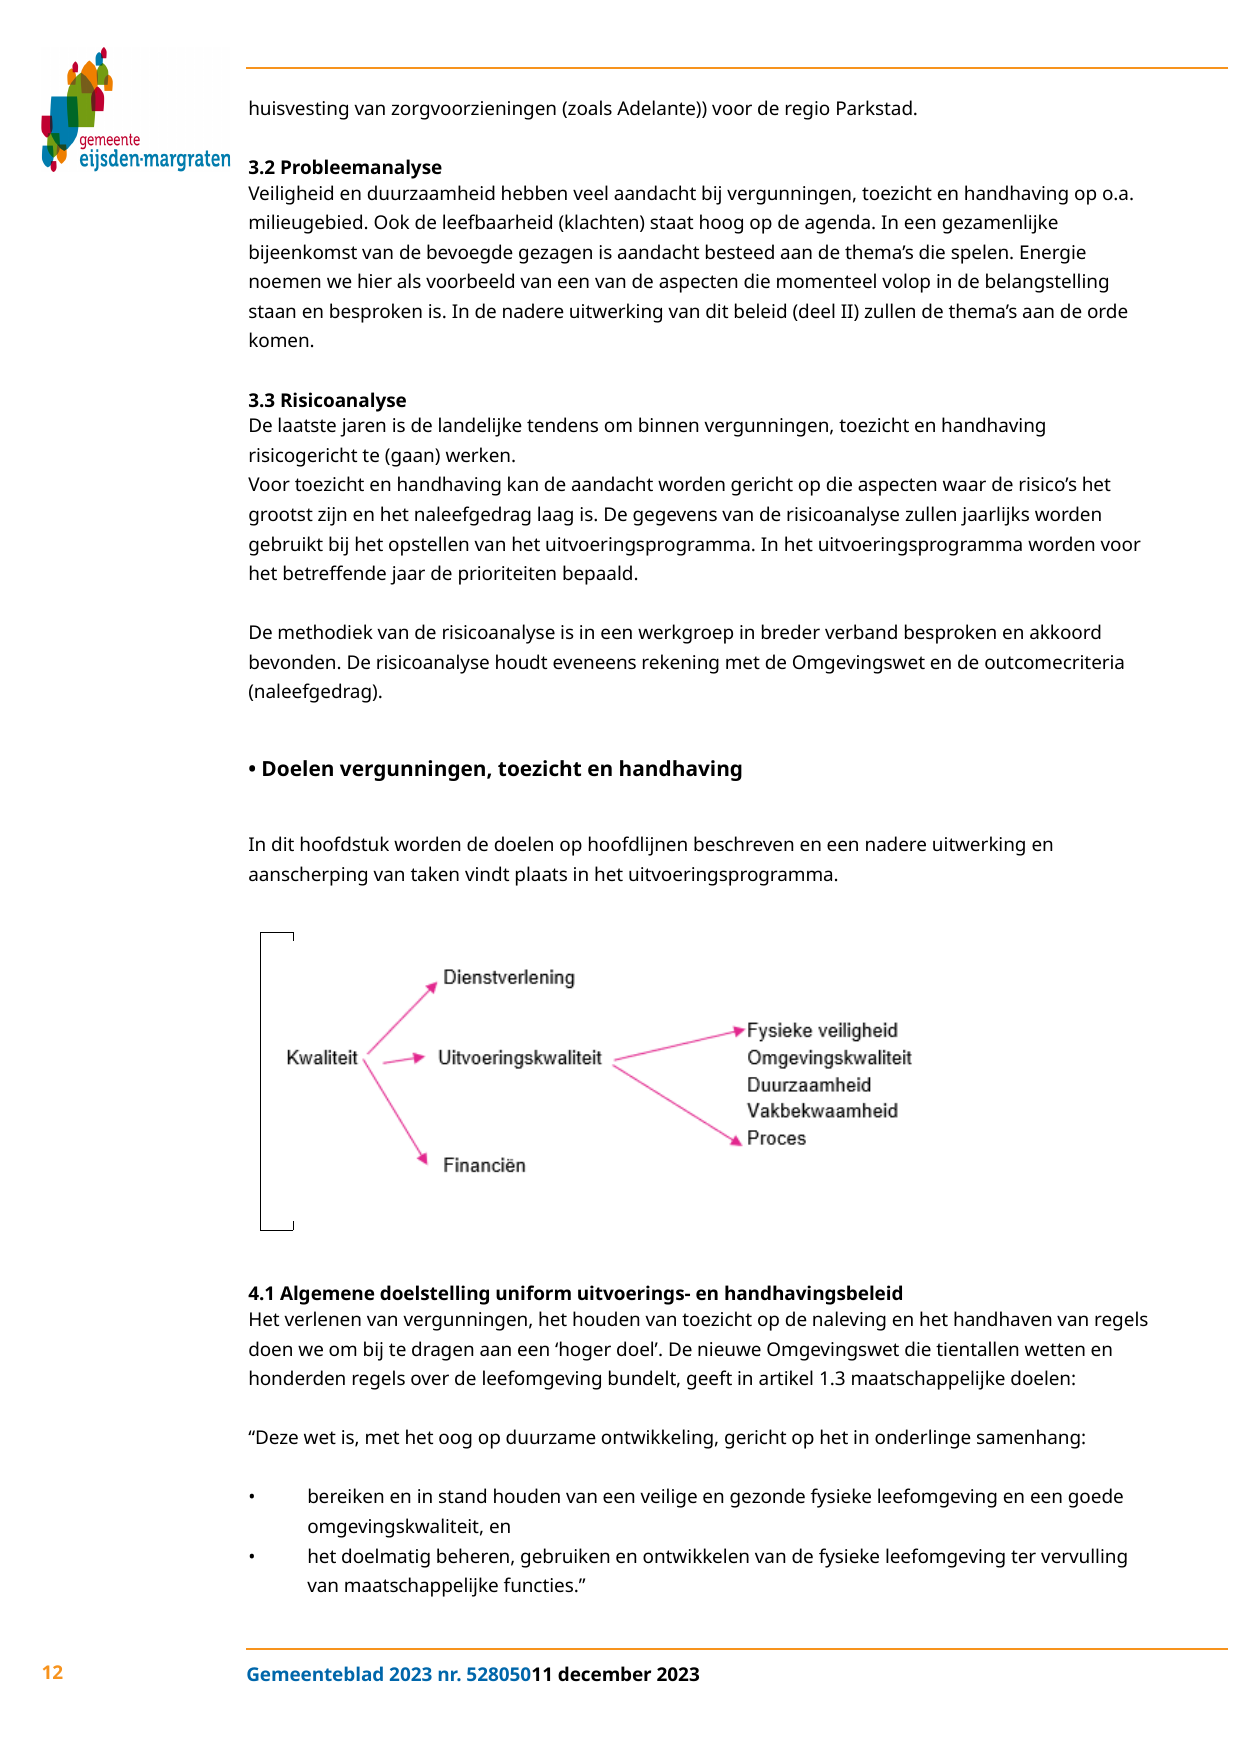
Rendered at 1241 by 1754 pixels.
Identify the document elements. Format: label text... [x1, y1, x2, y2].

text “Deze wet is, met het oog op duurzame ontwikkeling, gericht op het in onderlinge samenhang: [248, 1424, 1152, 1450]
list het doelmatig beheren, gebruiken en ontwikkelen van de fysieke leefomgeving ter vervulling van maatschappelijke functies.” [248, 1543, 1152, 1598]
text 3.2 Probleemanalyse [248, 154, 1152, 180]
list bereiken en in stand houden van een veilige en gezonde fysieke leefomgeving en een goede omgevingskwaliteit, en [248, 1484, 1152, 1539]
text In dit hoofdstuk worden de doelen op hoofdlijnen beschreven en een nadere uitwerking en aanscherping van taken vindt plaats in het uitvoeringsprogramma. [248, 832, 1152, 887]
picture [268, 941, 978, 1221]
picture [41, 47, 231, 172]
text De methodiek van de risicoanalyse is in een werkgroep in breder verband besproken en akkoord bevonden. De risicoanalyse houdt eveneens rekening met de Omgevingswet en de outcomecriteria (naleefgedrag). [248, 619, 1152, 704]
text Het verlenen van vergunningen, het houden van toezicht op de naleving en het handhaven van regels doen we om bij te dragen aan een ‘hoger doel’. De nieuwe Omgevingswet die tientallen wetten en honderden regels over de leefomgeving bundelt, geeft in artikel 1.3 maatschappelijke doelen: [248, 1306, 1152, 1391]
text 4.1 Algemene doelstelling uniform uitvoerings- en handhavingsbeleid [248, 1281, 1152, 1306]
text • Doelen vergunningen, toezicht en handhaving [248, 754, 1152, 782]
text huisvesting van zorgvoorzieningen (zoals Adelante)) voor de regio Parkstad. [248, 95, 1152, 121]
text Voor toezicht en handhaving kan de aandacht worden gericht op die aspecten waar de risico’s het grootst zijn en het naleefgedrag laag is. De gegevens van de risicoanalyse zullen jaarlijks worden gebruikt bij het opstellen van het uitvoeringsprogramma. In het uitvoeringsprogramma worden voor het betreffende jaar de prioriteiten bepaald. [248, 472, 1152, 586]
text 3.3 Risicoanalyse [248, 387, 1152, 412]
text De laatste jaren is de landelijke tendens om binnen vergunningen, toezicht en handhaving risicogericht te (gaan) werken. [248, 412, 1152, 468]
text Veiligheid en duurzaamheid hebben veel aandacht bij vergunningen, toezicht en handhaving op o.a. milieugebied. Ook de leefbaarheid (klachten) staat hoog op de agenda. In een gezamenlijke bijeenkomst van de bevoegde gezagen is aandacht besteed aan de thema’s die spelen. Energie noemen we hier als voorbeeld van een van de aspecten die momenteel volop in de belangstelling staan en besproken is. In de nadere uitwerking van dit beleid (deel II) zullen de thema’s aan de orde komen. [248, 180, 1152, 353]
